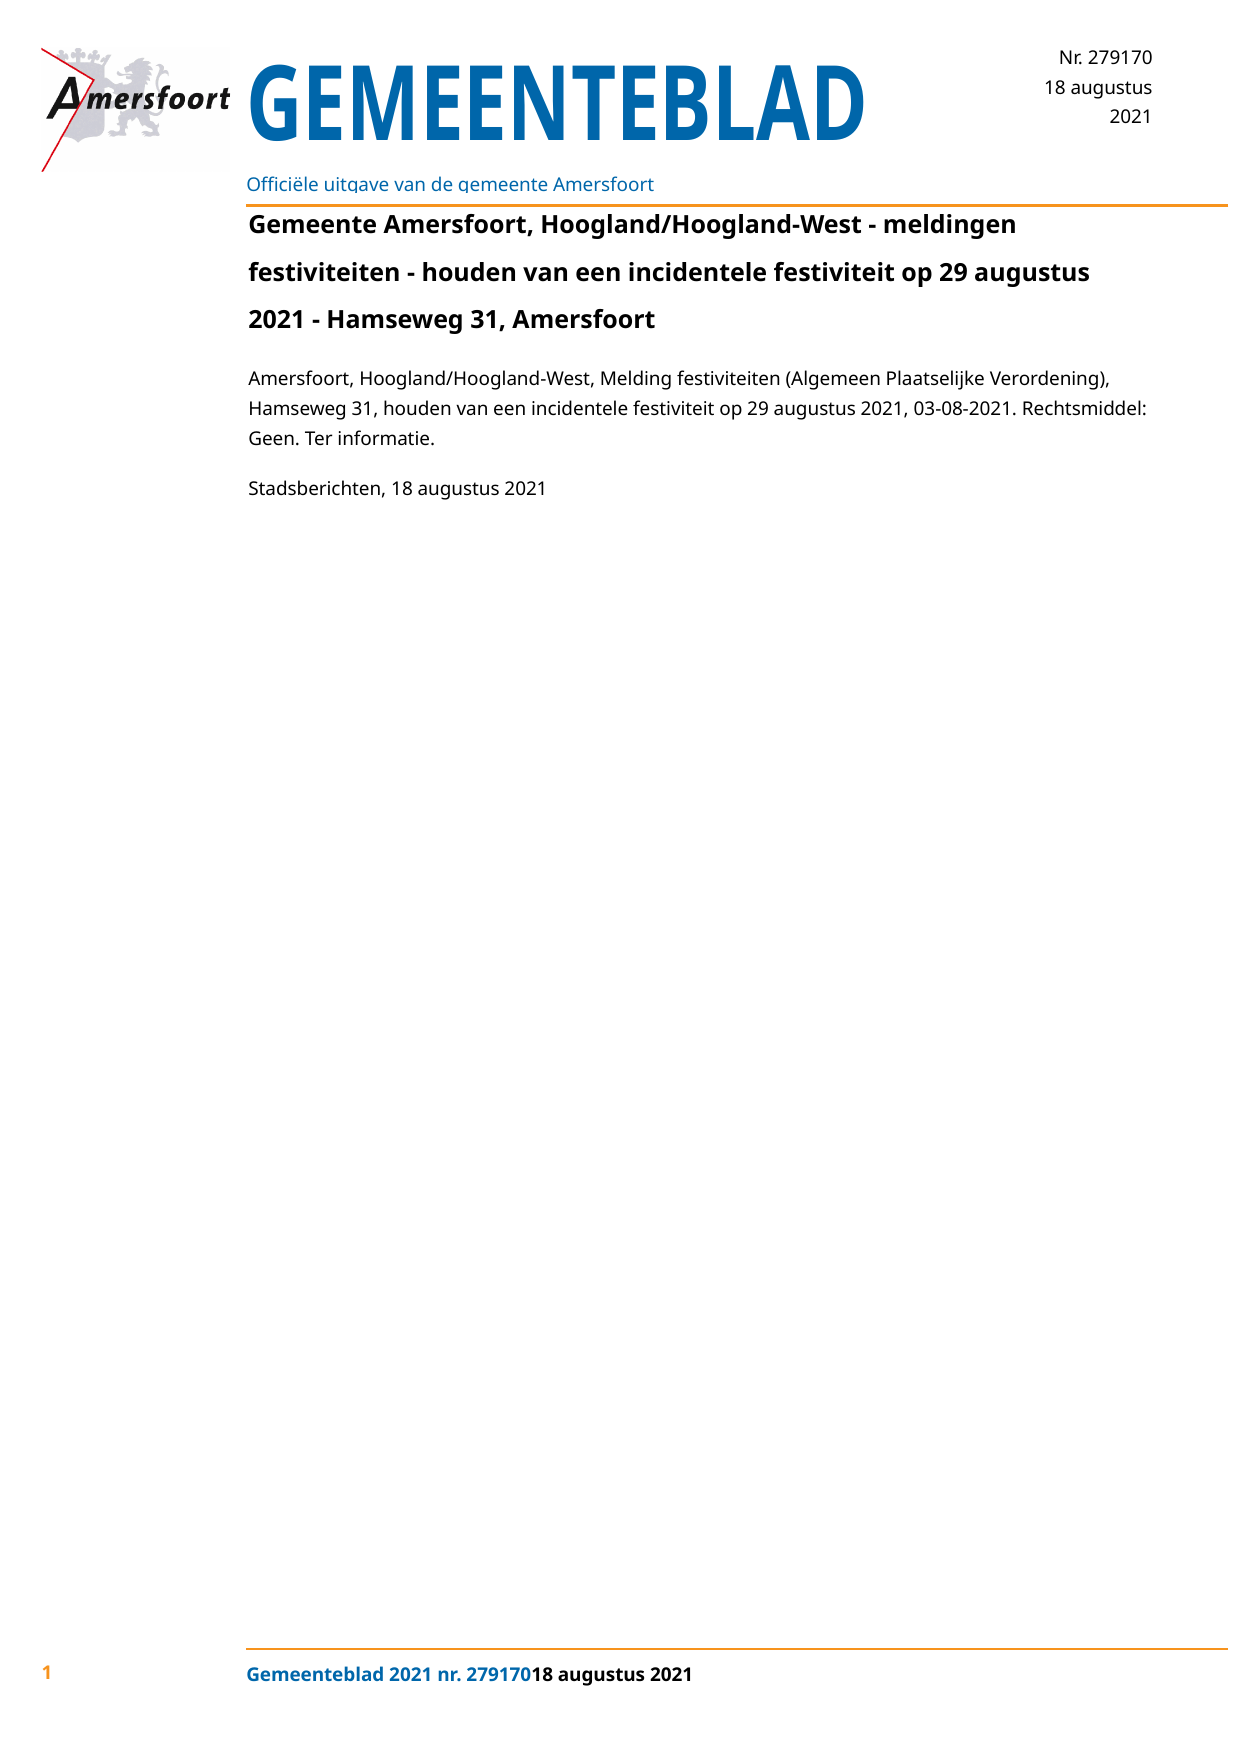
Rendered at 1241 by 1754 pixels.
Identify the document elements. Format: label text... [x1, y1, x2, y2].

text Gemeente Amersfoort, Hoogland/Hoogland-West - meldingen festiviteiten - houden van een incidentele festiviteit op 29 augustus 2021 - Hamseweg 31, Amersfoort [248, 207, 1152, 336]
picture [41, 47, 231, 172]
text Amersfoort, Hoogland/Hoogland-West, Melding festiviteiten (Algemeen Plaatselijke Verordening), Hamseweg 31, houden van een incidentele festiviteit op 29 augustus 2021, 03-08-2021. Rechtsmiddel: Geen. Ter informatie. [248, 366, 1152, 450]
text Stadsberichten, 18 augustus 2021 [248, 475, 1152, 501]
